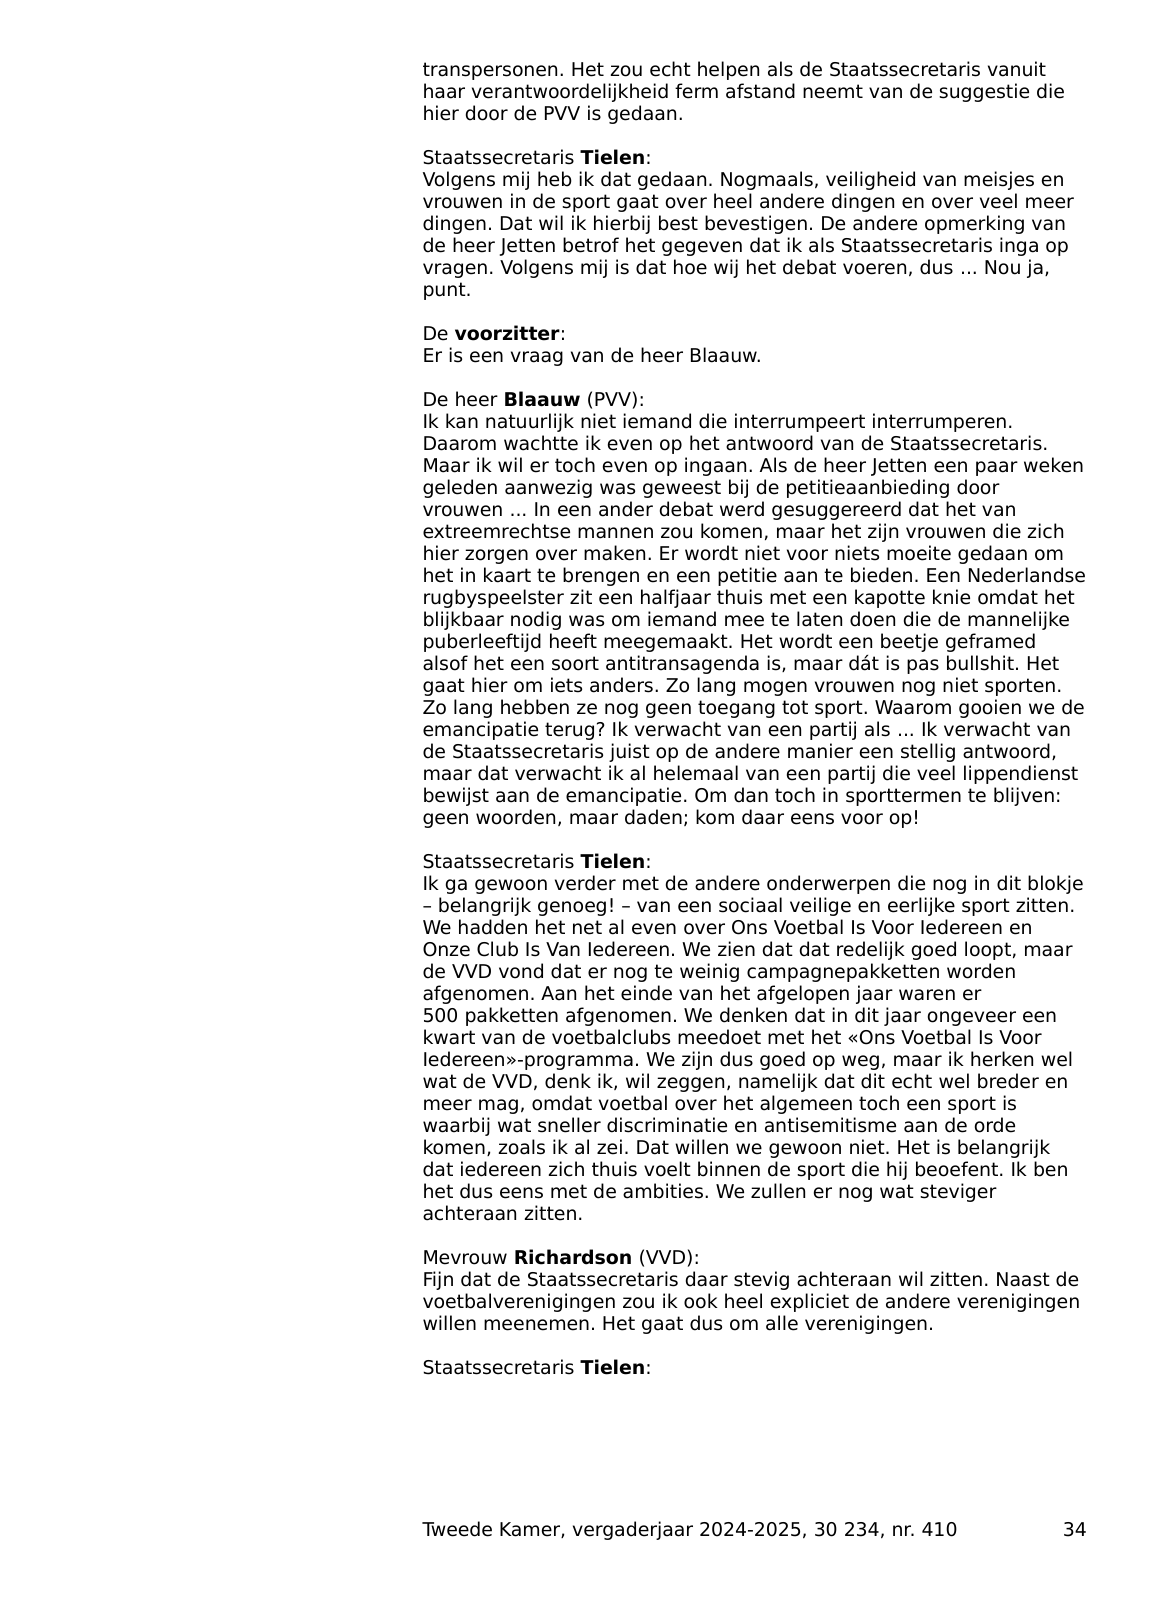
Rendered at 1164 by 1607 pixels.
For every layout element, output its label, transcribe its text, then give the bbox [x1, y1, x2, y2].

text Staatssecretaris Tielen: [422, 851, 1087, 873]
text Ik kan natuurlijk niet iemand die interrumpeert interrumperen. Daarom wachtte ik even op het antwoord van de Staatssecretaris. Maar ik wil er toch even op ingaan. Als de heer Jetten een paar weken geleden aanwezig was geweest bij de petitieaanbieding door vrouwen ... In een ander debat werd gesuggereerd dat het van extreemrechtse mannen zou komen, maar het zijn vrouwen die zich hier zorgen over maken. Er wordt niet voor niets moeite gedaan om het in kaart te brengen en een petitie aan te bieden. Een Nederlandse rugbyspeelster zit een halfjaar thuis met een kapotte knie omdat het blijkbaar nodig was om iemand mee te laten doen die de mannelijke puberleeftijd heeft meegemaakt. Het wordt een beetje geframed alsof het een soort antitransagenda is, maar dát is pas bullshit. Het gaat hier om iets anders. Zo lang mogen vrouwen nog niet sporten. Zo lang hebben ze nog geen toegang tot sport. Waarom gooien we de emancipatie terug? Ik verwacht van een partij als ... Ik verwacht van de Staatssecretaris juist op de andere manier een stellig antwoord, maar dat verwacht ik al helemaal van een partij die veel lippendienst bewijst aan de emancipatie. Om dan toch in sporttermen te blijven: geen woorden, maar daden; kom daar eens voor op! [422, 411, 1087, 829]
text Staatssecretaris Tielen: [422, 147, 1087, 169]
text transpersonen. Het zou echt helpen als de Staatssecretaris vanuit haar verantwoordelijkheid ferm afstand neemt van de suggestie die hier door de PVV is gedaan. [422, 59, 1087, 125]
text Mevrouw Richardson (VVD): [422, 1247, 1087, 1269]
text Staatssecretaris Tielen: [422, 1357, 1087, 1379]
text De voorzitter: [422, 323, 1087, 345]
text De heer Blaauw (PVV): [422, 389, 1087, 411]
text Er is een vraag van de heer Blaauw. [422, 345, 1087, 367]
text Ik ga gewoon verder met de andere onderwerpen die nog in dit blokje – belangrijk genoeg! – van een sociaal veilige en eerlijke sport zitten. We hadden het net al even over Ons Voetbal Is Voor Iedereen en Onze Club Is Van Iedereen. We zien dat dat redelijk goed loopt, maar de VVD vond dat er nog te weinig campagnepakketten worden afgenomen. Aan het einde van het afgelopen jaar waren er 500 pakketten afgenomen. We denken dat in dit jaar ongeveer een kwart van de voetbalclubs meedoet met het «Ons Voetbal Is Voor Iedereen»-programma. We zijn dus goed op weg, maar ik herken wel wat de VVD, denk ik, wil zeggen, namelijk dat dit echt wel breder en meer mag, omdat voetbal over het algemeen toch een sport is waarbij wat sneller discriminatie en antisemitisme aan de orde komen, zoals ik al zei. Dat willen we gewoon niet. Het is belangrijk dat iedereen zich thuis voelt binnen de sport die hij beoefent. Ik ben het dus eens met de ambities. We zullen er nog wat steviger achteraan zitten. [422, 873, 1087, 1225]
text Fijn dat de Staatssecretaris daar stevig achteraan wil zitten. Naast de voetbalverenigingen zou ik ook heel expliciet de andere verenigingen willen meenemen. Het gaat dus om alle verenigingen. [422, 1269, 1087, 1335]
text Volgens mij heb ik dat gedaan. Nogmaals, veiligheid van meisjes en vrouwen in de sport gaat over heel andere dingen en over veel meer dingen. Dat wil ik hierbij best bevestigen. De andere opmerking van de heer Jetten betrof het gegeven dat ik als Staatssecretaris inga op vragen. Volgens mij is dat hoe wij het debat voeren, dus ... Nou ja, punt. [422, 169, 1087, 301]
